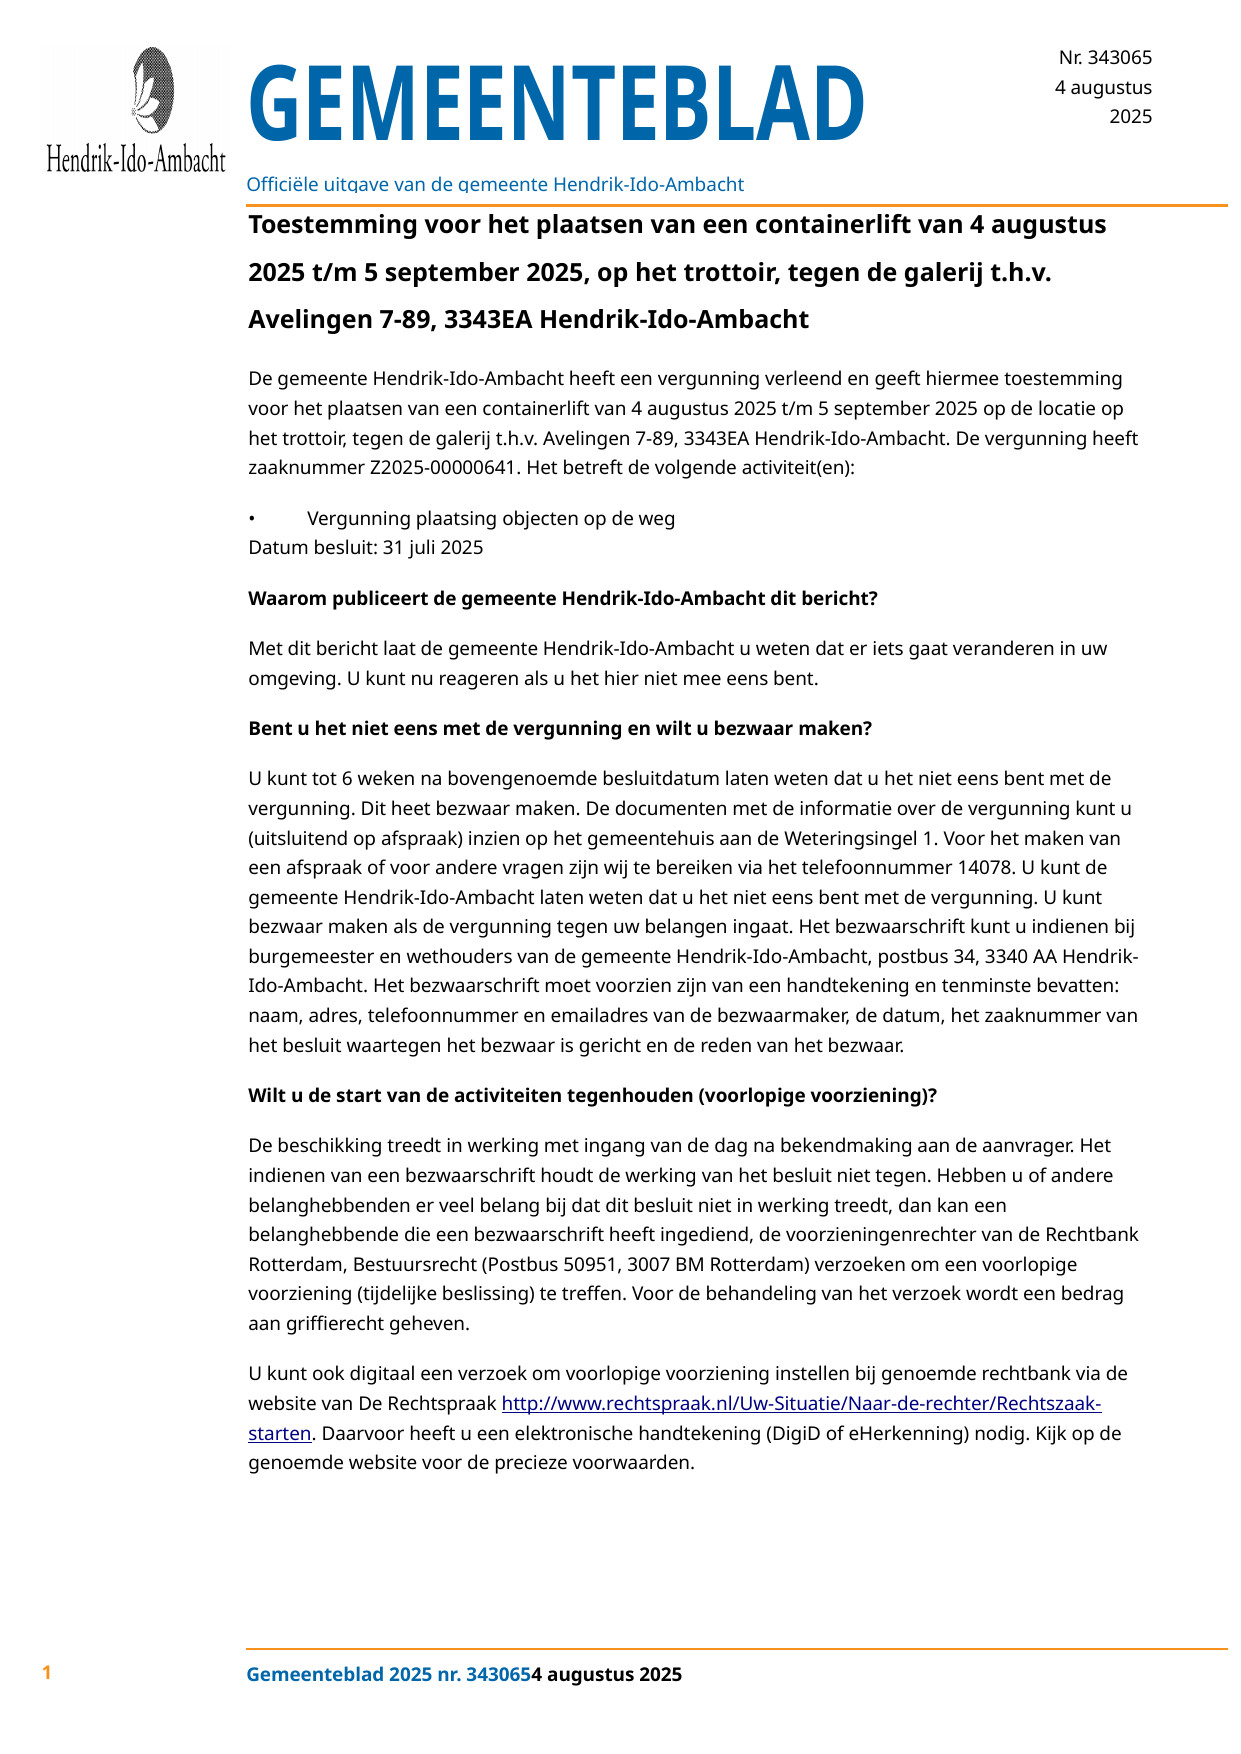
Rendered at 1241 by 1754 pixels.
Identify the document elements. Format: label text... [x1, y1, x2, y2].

text Datum besluit: 31 juli 2025 [248, 534, 1152, 560]
text U kunt tot 6 weken na bovengenoemde besluitdatum laten weten dat u het niet eens bent met de vergunning. Dit heet bezwaar maken. De documenten met de informatie over de vergunning kunt u (uitsluitend op afspraak) inzien op het gemeentehuis aan de Weteringsingel 1. Voor het maken van een afspraak of voor andere vragen zijn wij te bereiken via het telefoonnummer 14078. U kunt de gemeente Hendrik-Ido-Ambacht laten weten dat u het niet eens bent met de vergunning. U kunt bezwaar maken als de vergunning tegen uw belangen ingaat. Het bezwaarschrift kunt u indienen bij burgemeester en wethouders van de gemeente Hendrik-Ido-Ambacht, postbus 34, 3340 AA Hendrik-Ido-Ambacht. Het bezwaarschrift moet voorzien zijn van een handtekening en tenminste bevatten: naam, adres, telefoonnummer en emailadres van de bezwaarmaker, de datum, het zaaknummer van het besluit waartegen het bezwaar is gericht en de reden van het bezwaar. [248, 766, 1152, 1057]
text Wilt u de start van de activiteiten tegenhouden (voorlopige voorziening)? [248, 1082, 1152, 1108]
text De gemeente Hendrik-Ido-Ambacht heeft een vergunning verleend en geeft hiermee toestemming voor het plaatsen van een containerlift van 4 augustus 2025 t/m 5 september 2025 op de locatie op het trottoir, tegen de galerij t.h.v. Avelingen 7-89, 3343EA Hendrik-Ido-Ambacht. De vergunning heeft zaaknummer Z2025-00000641. Het betreft de volgende activiteit(en): [248, 366, 1152, 480]
text Bent u het niet eens met de vergunning en wilt u bezwaar maken? [248, 715, 1152, 741]
text U kunt ook digitaal een verzoek om voorlopige voorziening instellen bij genoemde rechtbank via de website van De Rechtspraak http://www.rechtspraak.nl/Uw-Situatie/Naar-de-rechter/Rechtszaak-starten. Daarvoor heeft u een elektronische handtekening (DigiD of eHerkenning) nodig. Kijk op de genoemde website voor de precieze voorwaarden. [248, 1361, 1152, 1475]
text Met dit bericht laat de gemeente Hendrik-Ido-Ambacht u weten dat er iets gaat veranderen in uw omgeving. U kunt nu reageren als u het hier niet mee eens bent. [248, 635, 1152, 690]
picture [41, 47, 231, 172]
text Toestemming voor het plaatsen van een containerlift van 4 augustus 2025 t/m 5 september 2025, op het trottoir, tegen de galerij t.h.v. Avelingen 7-89, 3343EA Hendrik-Ido-Ambacht [248, 207, 1152, 336]
list Vergunning plaatsing objecten op de weg [248, 505, 1152, 530]
text De beschikking treedt in werking met ingang van de dag na bekendmaking aan de aanvrager. Het indienen van een bezwaarschrift houdt de werking van het besluit niet tegen. Hebben u of andere belanghebbenden er veel belang bij dat dit besluit niet in werking treedt, dan kan een belanghebbende die een bezwaarschrift heeft ingediend, de voorzieningenrechter van de Rechtbank Rotterdam, Bestuursrecht (Postbus 50951, 3007 BM Rotterdam) verzoeken om een voorlopige voorziening (tijdelijke beslissing) te treffen. Voor de behandeling van het verzoek wordt een bedrag aan griffierecht geheven. [248, 1133, 1152, 1336]
text Waarom publiceert de gemeente Hendrik-Ido-Ambacht dit bericht? [248, 585, 1152, 610]
